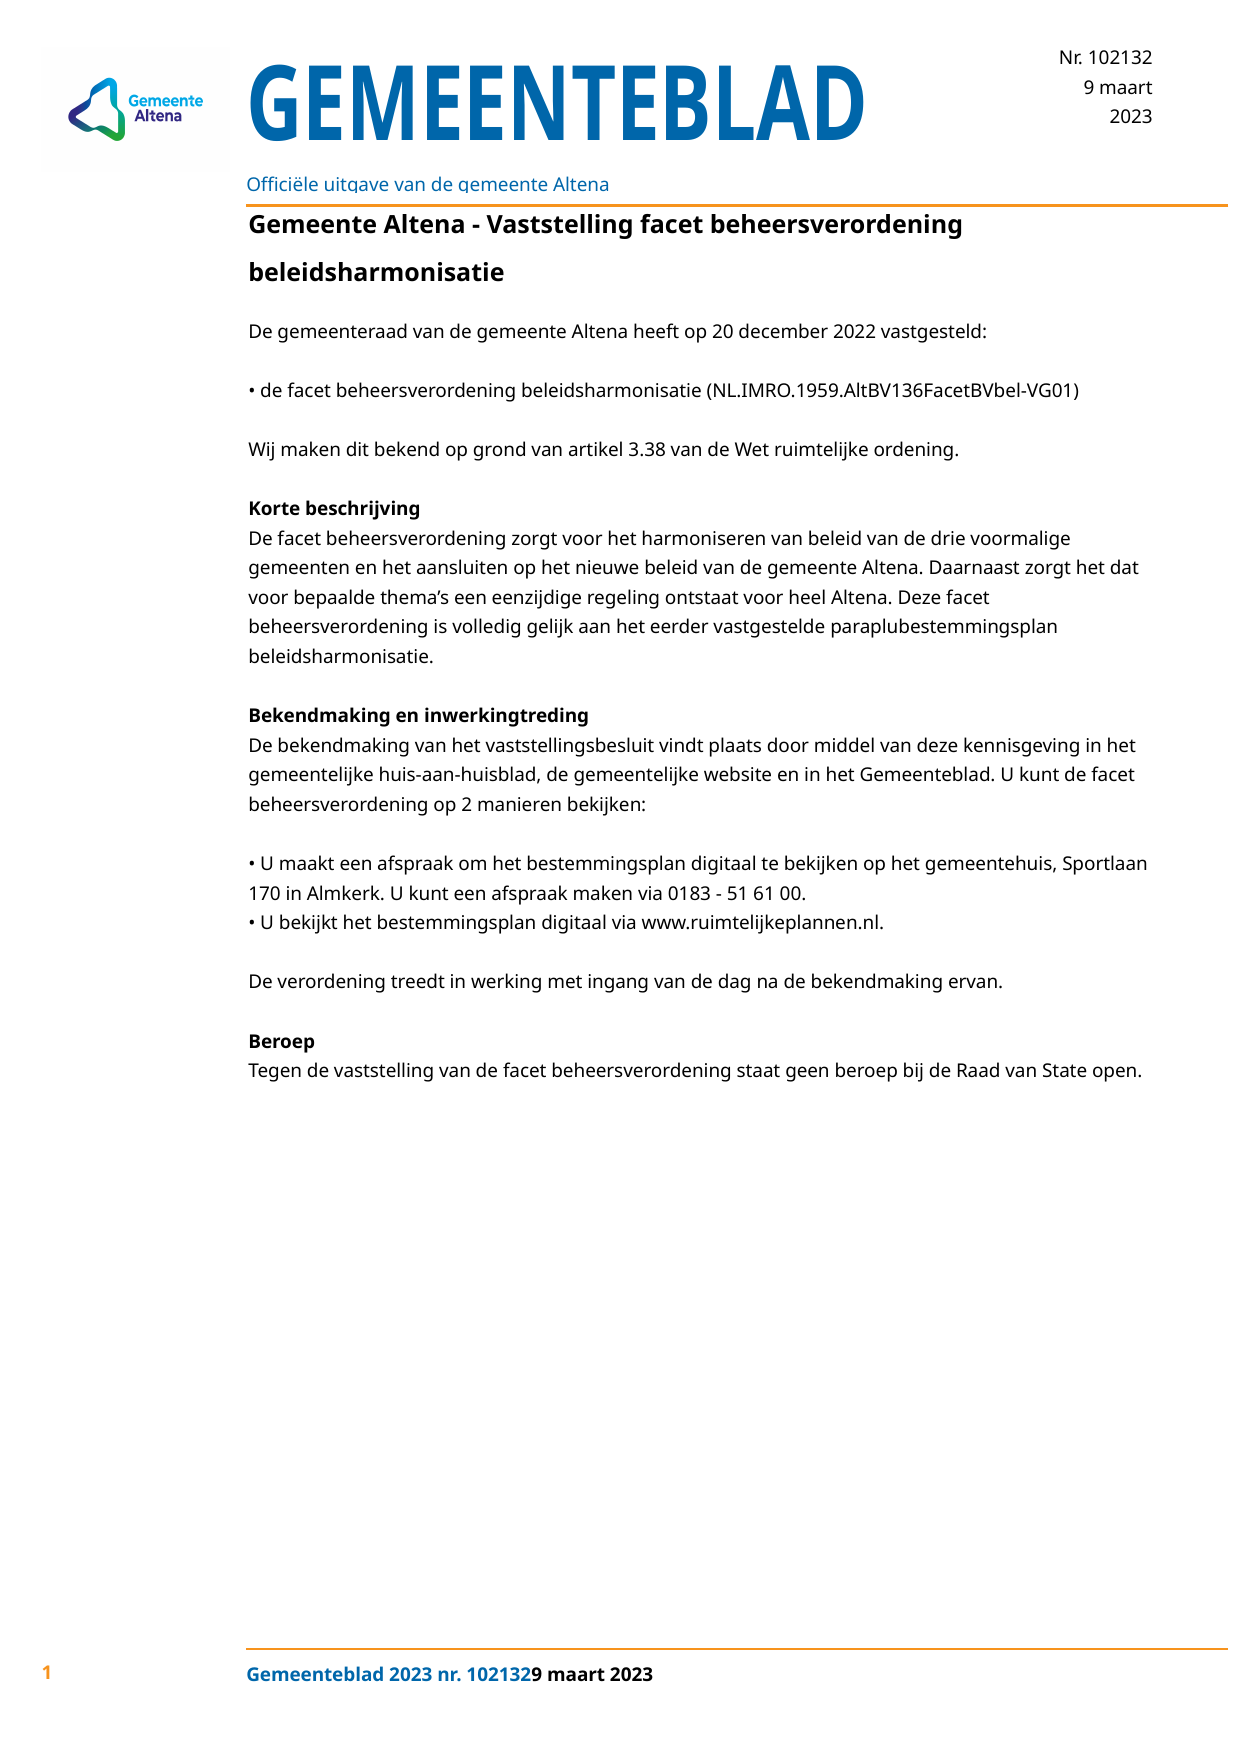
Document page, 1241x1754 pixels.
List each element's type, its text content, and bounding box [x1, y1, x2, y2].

text • U bekijkt het bestemmingsplan digitaal via www.ruimtelijkeplannen.nl. [248, 909, 1152, 935]
text De verordening treedt in werking met ingang van de dag na de bekendmaking ervan. [248, 969, 1152, 994]
text De gemeenteraad van de gemeente Altena heeft op 20 december 2022 vastgesteld: [248, 318, 1152, 344]
text De bekendmaking van het vaststellingsbesluit vindt plaats door middel van deze kennisgeving in het gemeentelijke huis-aan-huisblad, de gemeentelijke website en in het Gemeenteblad. U kunt de facet beheersverordening op 2 manieren bekijken: [248, 732, 1152, 817]
text Beroep [248, 1028, 1152, 1054]
text Bekendmaking en inwerkingtreding [248, 702, 1152, 728]
text Gemeente Altena - Vaststelling facet beheersverordening beleidsharmonisatie [248, 207, 1152, 288]
text • de facet beheersverordening beleidsharmonisatie (NL.IMRO.1959.AltBV136FacetBVbel-VG01) [248, 377, 1152, 403]
picture [41, 47, 231, 172]
text Wij maken dit bekend op grond van artikel 3.38 van de Wet ruimtelijke ordening. [248, 436, 1152, 462]
text Tegen de vaststelling van de facet beheersverordening staat geen beroep bij de Raad van State open. [248, 1057, 1152, 1083]
text Korte beschrijving [248, 495, 1152, 521]
text De facet beheersverordening zorgt voor het harmoniseren van beleid van de drie voormalige gemeenten en het aansluiten op het nieuwe beleid van de gemeente Altena. Daarnaast zorgt het dat voor bepaalde thema’s een eenzijdige regeling ontstaat voor heel Altena. Deze facet beheersverordening is volledig gelijk aan het eerder vastgestelde paraplubestemmingsplan beleidsharmonisatie. [248, 525, 1152, 669]
text • U maakt een afspraak om het bestemmingsplan digitaal te bekijken op het gemeentehuis, Sportlaan 170 in Almkerk. U kunt een afspraak maken via 0183 - 51 61 00. [248, 850, 1152, 906]
